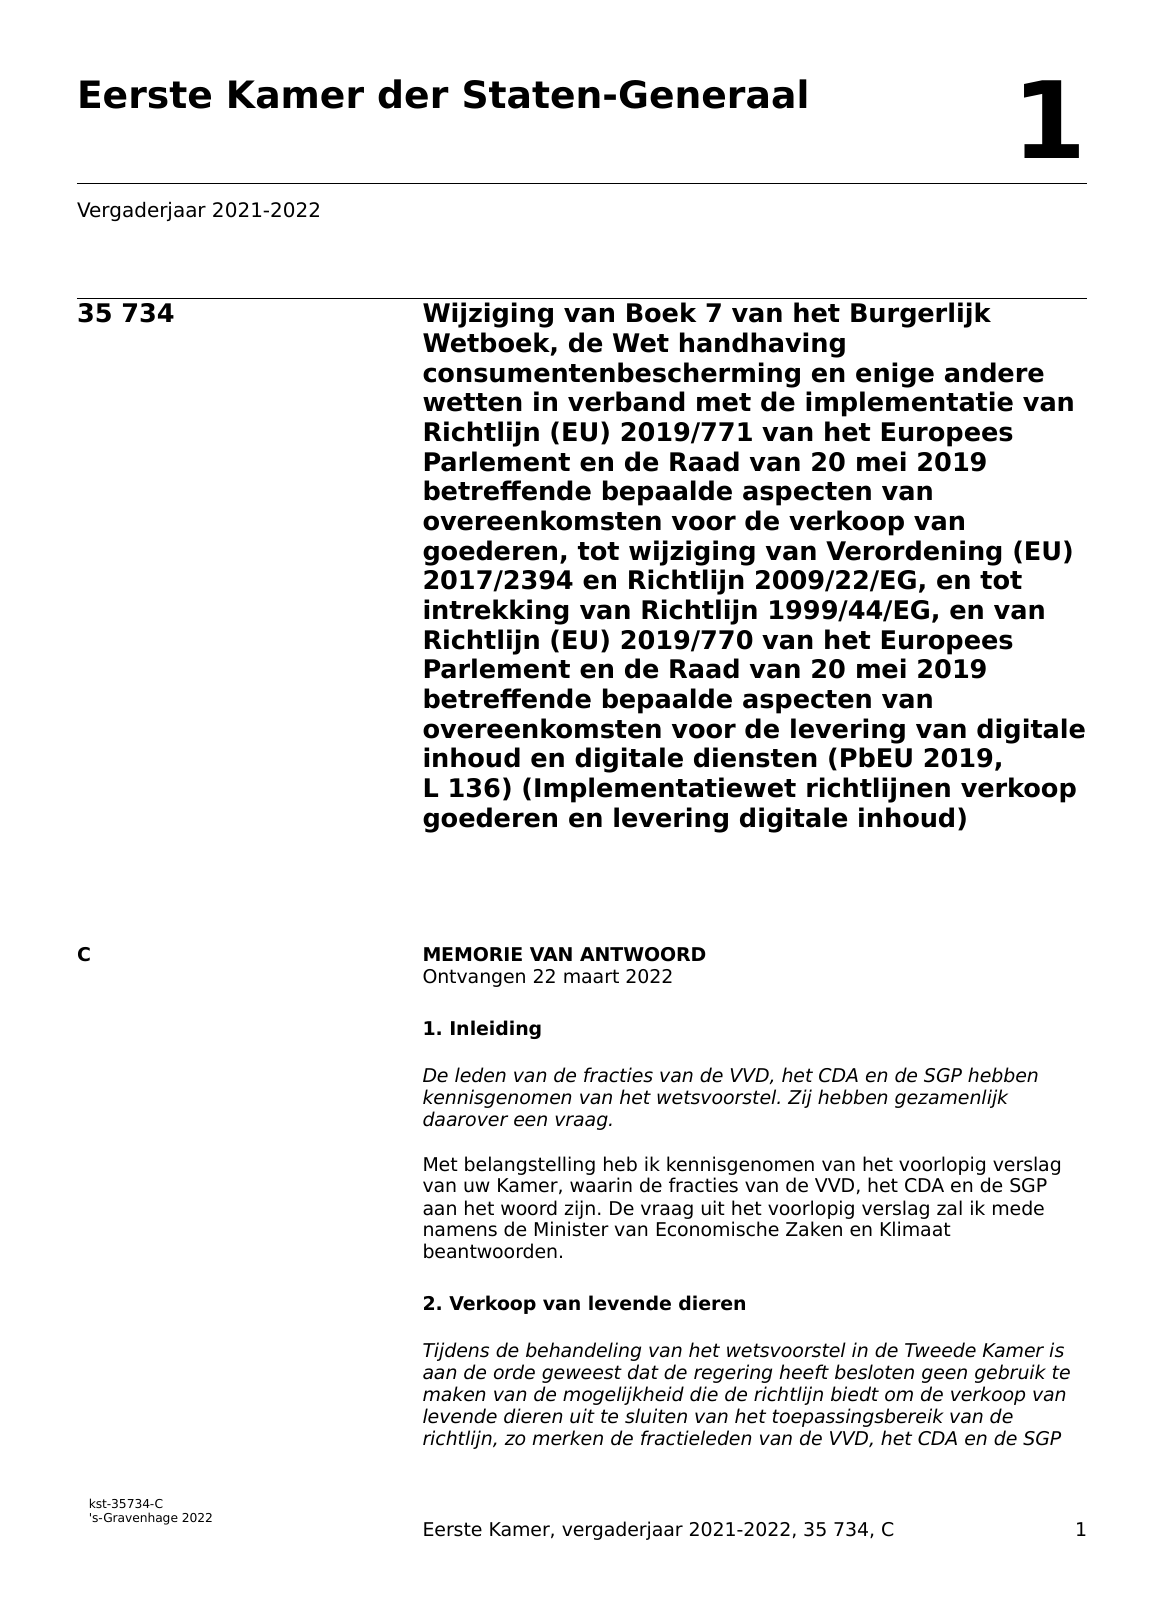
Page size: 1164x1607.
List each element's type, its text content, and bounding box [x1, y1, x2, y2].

text Tijdens de behandeling van het wetsvoorstel in de Tweede Kamer is aan de orde geweest dat de regering heeft besloten geen gebruik te maken van de mogelijkheid die de richtlijn biedt om de verkoop van levende dieren uit te sluiten van het toepassingsbereik van de richtlijn, zo merken de fractieleden van de VVD, het CDA en de SGP [422, 1340, 1087, 1450]
subtitle 1. Inleiding [422, 1018, 1087, 1040]
text Ontvangen 22 maart 2022 [422, 966, 1087, 988]
text Met belangstelling heb ik kennisgenomen van het voorlopig verslag van uw Kamer, waarin de fracties van de VVD, het CDA en de SGP aan het woord zijn. De vraag uit het voorlopig verslag zal ik mede namens de Minister van Economische Zaken en Klimaat beantwoorden. [422, 1153, 1087, 1263]
text De leden van de fracties van de VVD, het CDA en de SGP hebben kennisgenomen van het wetsvoorstel. Zij hebben gezamenlijk daarover een vraag. [422, 1065, 1087, 1131]
table_header Eerste Kamer der Staten-Generaal [77, 59, 886, 183]
table_header 1 [886, 59, 1087, 183]
subtitle C MEMORIE VAN ANTWOORD [77, 944, 1087, 966]
subtitle 2. Verkoop van levende dieren [422, 1293, 1087, 1315]
table_cell Vergaderjaar 2021-2022 [77, 184, 1087, 298]
subtitle 35 734 Wijziging van Boek 7 van het Burgerlijk Wetboek, de Wet handhaving consumentenbescherming en enige andere wetten in verband met de implementatie van Richtlijn (EU) 2019/771 van het Europees Parlement en de Raad van 20 mei 2019 betreffende bepaalde aspecten van overeenkomsten voor de verkoop van goederen, tot wijziging van Verordening (EU) 2017/2394 en Richtlijn 2009/22/EG, en tot intrekking van Richtlijn 1999/44/EG, en van Richtlijn (EU) 2019/770 van het Europees Parlement en de Raad van 20 mei 2019 betreffende bepaalde aspecten van overeenkomsten voor de levering van digitale inhoud en digitale diensten (PbEU 2019, L 136) (Implementatiewet richtlijnen verkoop goederen en levering digitale inhoud) [77, 299, 1087, 833]
text 's-Gravenhage 2022 [88, 1511, 323, 1525]
text kst-35734-C [88, 1497, 323, 1511]
